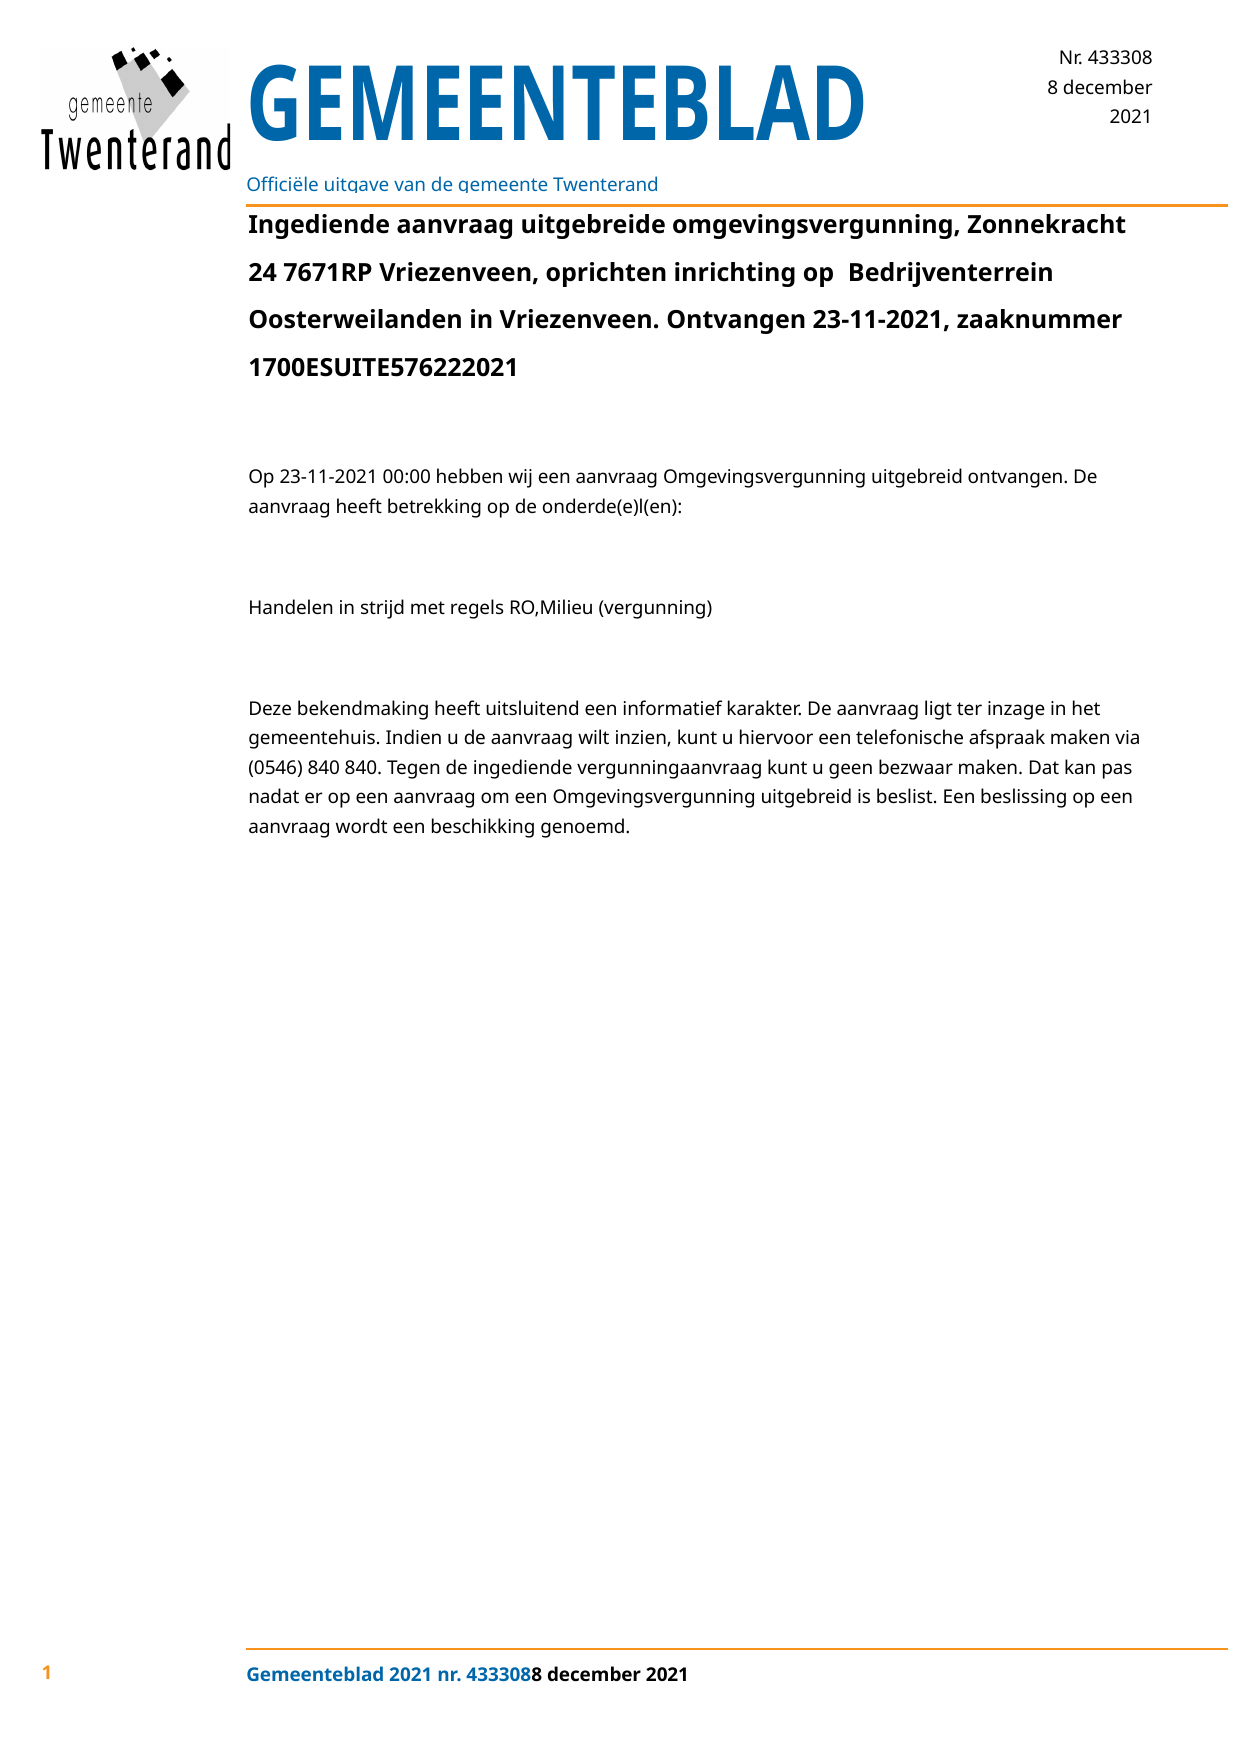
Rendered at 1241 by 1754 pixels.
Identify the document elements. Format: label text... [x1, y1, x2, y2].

text Ingediende aanvraag uitgebreide omgevingsvergunning, Zonnekracht 24 7671RP Vriezenveen, oprichten inrichting op Bedrijventerrein Oosterweilanden in Vriezenveen. Ontvangen 23-11-2021, zaaknummer 1700ESUITE576222021 [248, 207, 1152, 384]
picture [41, 47, 231, 172]
text Deze bekendmaking heeft uitsluitend een informatief karakter. De aanvraag ligt ter inzage in het gemeentehuis. Indien u de aanvraag wilt inzien, kunt u hiervoor een telefonische afspraak maken via (0546) 840 840. Tegen de ingediende vergunningaanvraag kunt u geen bezwaar maken. Dat kan pas nadat er op een aanvraag om een Omgevingsvergunning uitgebreid is beslist. Een beslissing op een aanvraag wordt een beschikking genoemd. [248, 695, 1152, 839]
text Handelen in strijd met regels RO,Milieu (vergunning) [248, 594, 1152, 620]
text Op 23-11-2021 00:00 hebben wij een aanvraag Omgevingsvergunning uitgebreid ontvangen. De aanvraag heeft betrekking op de onderde(e)l(en): [248, 463, 1152, 519]
